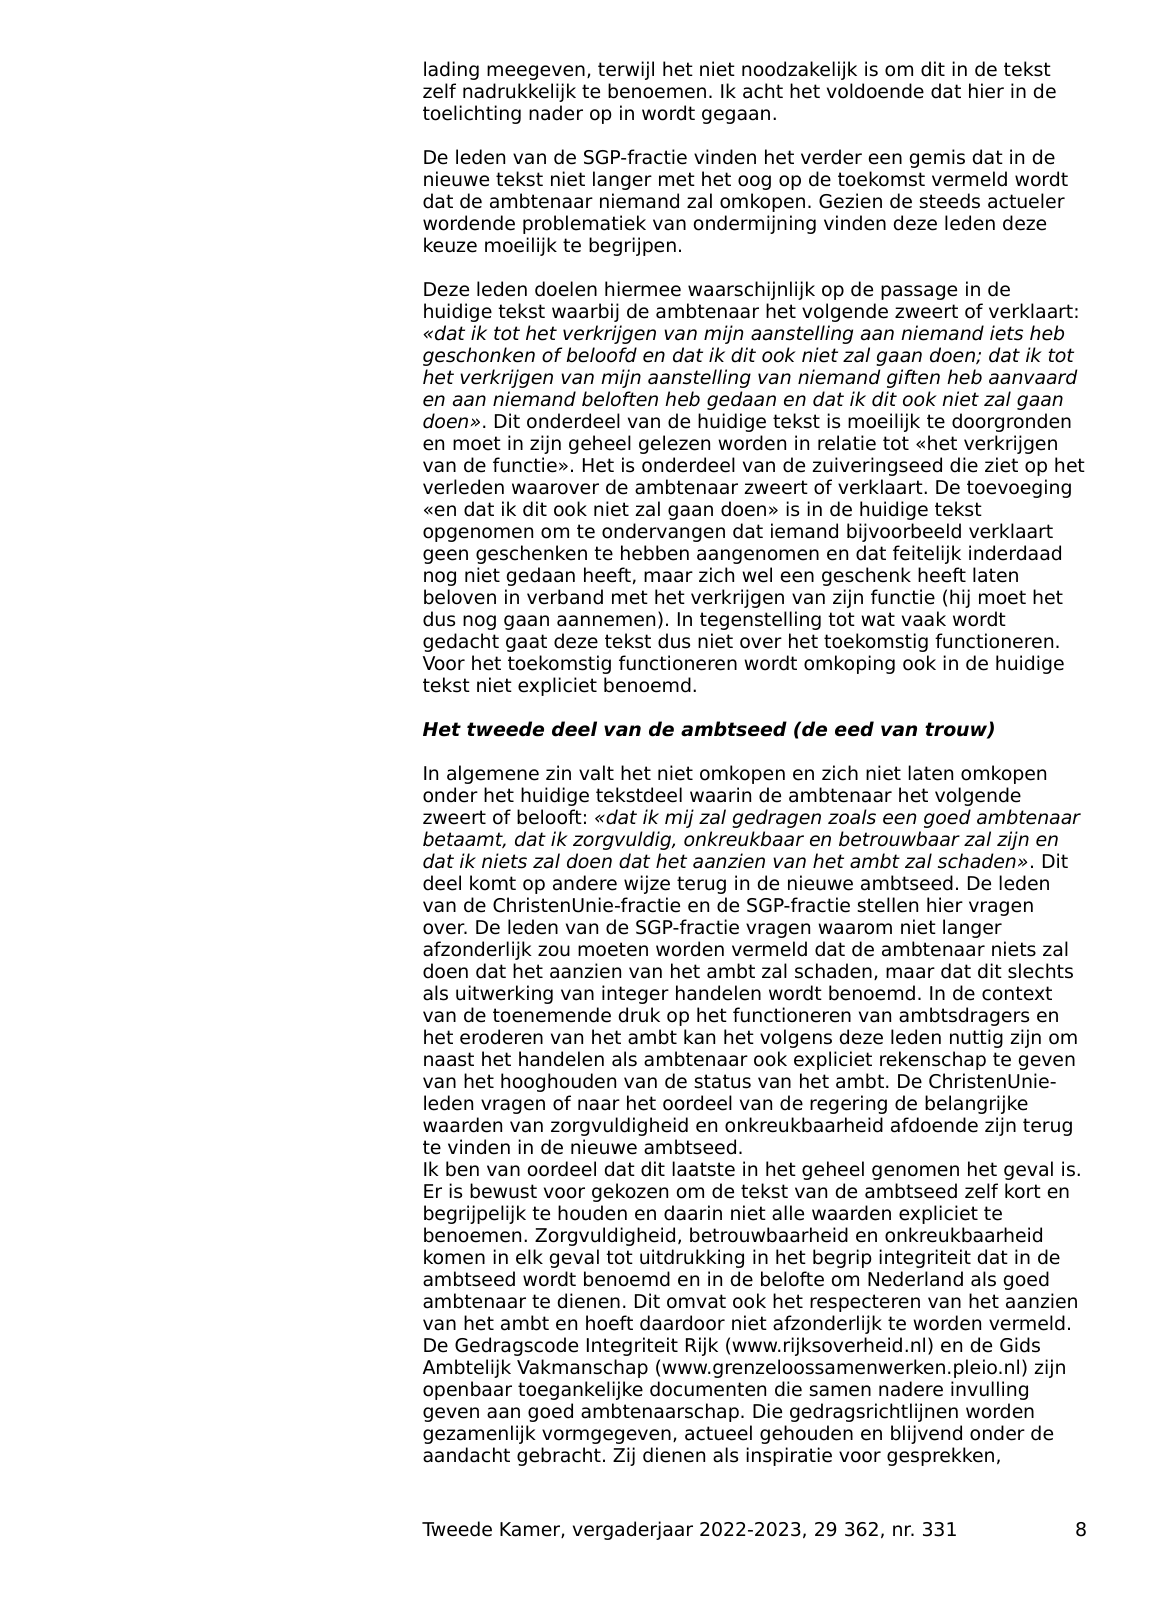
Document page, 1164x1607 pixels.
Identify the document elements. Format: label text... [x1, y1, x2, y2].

text In algemene zin valt het niet omkopen en zich niet laten omkopen onder het huidige tekstdeel waarin de ambtenaar het volgende zweert of belooft: «dat ik mij zal gedragen zoals een goed ambtenaar betaamt, dat ik zorgvuldig, onkreukbaar en betrouwbaar zal zijn en dat ik niets zal doen dat het aanzien van het ambt zal schaden». Dit deel komt op andere wijze terug in de nieuwe ambtseed. De leden van de ChristenUnie-fractie en de SGP-fractie stellen hier vragen over. De leden van de SGP-fractie vragen waarom niet langer afzonderlijk zou moeten worden vermeld dat de ambtenaar niets zal doen dat het aanzien van het ambt zal schaden, maar dat dit slechts als uitwerking van integer handelen wordt benoemd. In de context van de toenemende druk op het functioneren van ambtsdragers en het eroderen van het ambt kan het volgens deze leden nuttig zijn om naast het handelen als ambtenaar ook expliciet rekenschap te geven van het hooghouden van de status van het ambt. De ChristenUnie-leden vragen of naar het oordeel van de regering de belangrijke waarden van zorgvuldigheid en onkreukbaarheid afdoende zijn terug te vinden in de nieuwe ambtseed. [422, 763, 1087, 1159]
subtitle Het tweede deel van de ambtseed (de eed van trouw) [422, 719, 1087, 741]
text De leden van de SGP-fractie vinden het verder een gemis dat in de nieuwe tekst niet langer met het oog op de toekomst vermeld wordt dat de ambtenaar niemand zal omkopen. Gezien de steeds actueler wordende problematiek van ondermijning vinden deze leden deze keuze moeilijk te begrijpen. [422, 147, 1087, 257]
text Deze leden doelen hiermee waarschijnlijk op de passage in de huidige tekst waarbij de ambtenaar het volgende zweert of verklaart: «dat ik tot het verkrijgen van mijn aanstelling aan niemand iets heb geschonken of beloofd en dat ik dit ook niet zal gaan doen; dat ik tot het verkrijgen van mijn aanstelling van niemand giften heb aanvaard en aan niemand beloften heb gedaan en dat ik dit ook niet zal gaan doen». Dit onderdeel van de huidige tekst is moeilijk te doorgronden en moet in zijn geheel gelezen worden in relatie tot «het verkrijgen van de functie». Het is onderdeel van de zuiveringseed die ziet op het verleden waarover de ambtenaar zweert of verklaart. De toevoeging «en dat ik dit ook niet zal gaan doen» is in de huidige tekst opgenomen om te ondervangen dat iemand bijvoorbeeld verklaart geen geschenken te hebben aangenomen en dat feitelijk inderdaad nog niet gedaan heeft, maar zich wel een geschenk heeft laten beloven in verband met het verkrijgen van zijn functie (hij moet het dus nog gaan aannemen). In tegenstelling tot wat vaak wordt gedacht gaat deze tekst dus niet over het toekomstig functioneren. Voor het toekomstig functioneren wordt omkoping ook in de huidige tekst niet expliciet benoemd. [422, 279, 1087, 697]
text lading meegeven, terwijl het niet noodzakelijk is om dit in de tekst zelf nadrukkelijk te benoemen. Ik acht het voldoende dat hier in de toelichting nader op in wordt gegaan. [422, 59, 1087, 125]
text Ik ben van oordeel dat dit laatste in het geheel genomen het geval is. Er is bewust voor gekozen om de tekst van de ambtseed zelf kort en begrijpelijk te houden en daarin niet alle waarden expliciet te benoemen. Zorgvuldigheid, betrouwbaarheid en onkreukbaarheid komen in elk geval tot uitdrukking in het begrip integriteit dat in de ambtseed wordt benoemd en in de belofte om Nederland als goed ambtenaar te dienen. Dit omvat ook het respecteren van het aanzien van het ambt en hoeft daardoor niet afzonderlijk te worden vermeld. De Gedragscode Integriteit Rijk (www.rijksoverheid.nl) en de Gids Ambtelijk Vakmanschap (www.grenzeloossamenwerken.pleio.nl) zijn openbaar toegankelijke documenten die samen nadere invulling geven aan goed ambtenaarschap. Die gedragsrichtlijnen worden gezamenlijk vormgegeven, actueel gehouden en blijvend onder de aandacht gebracht. Zij dienen als inspiratie voor gesprekken, [422, 1159, 1087, 1467]
